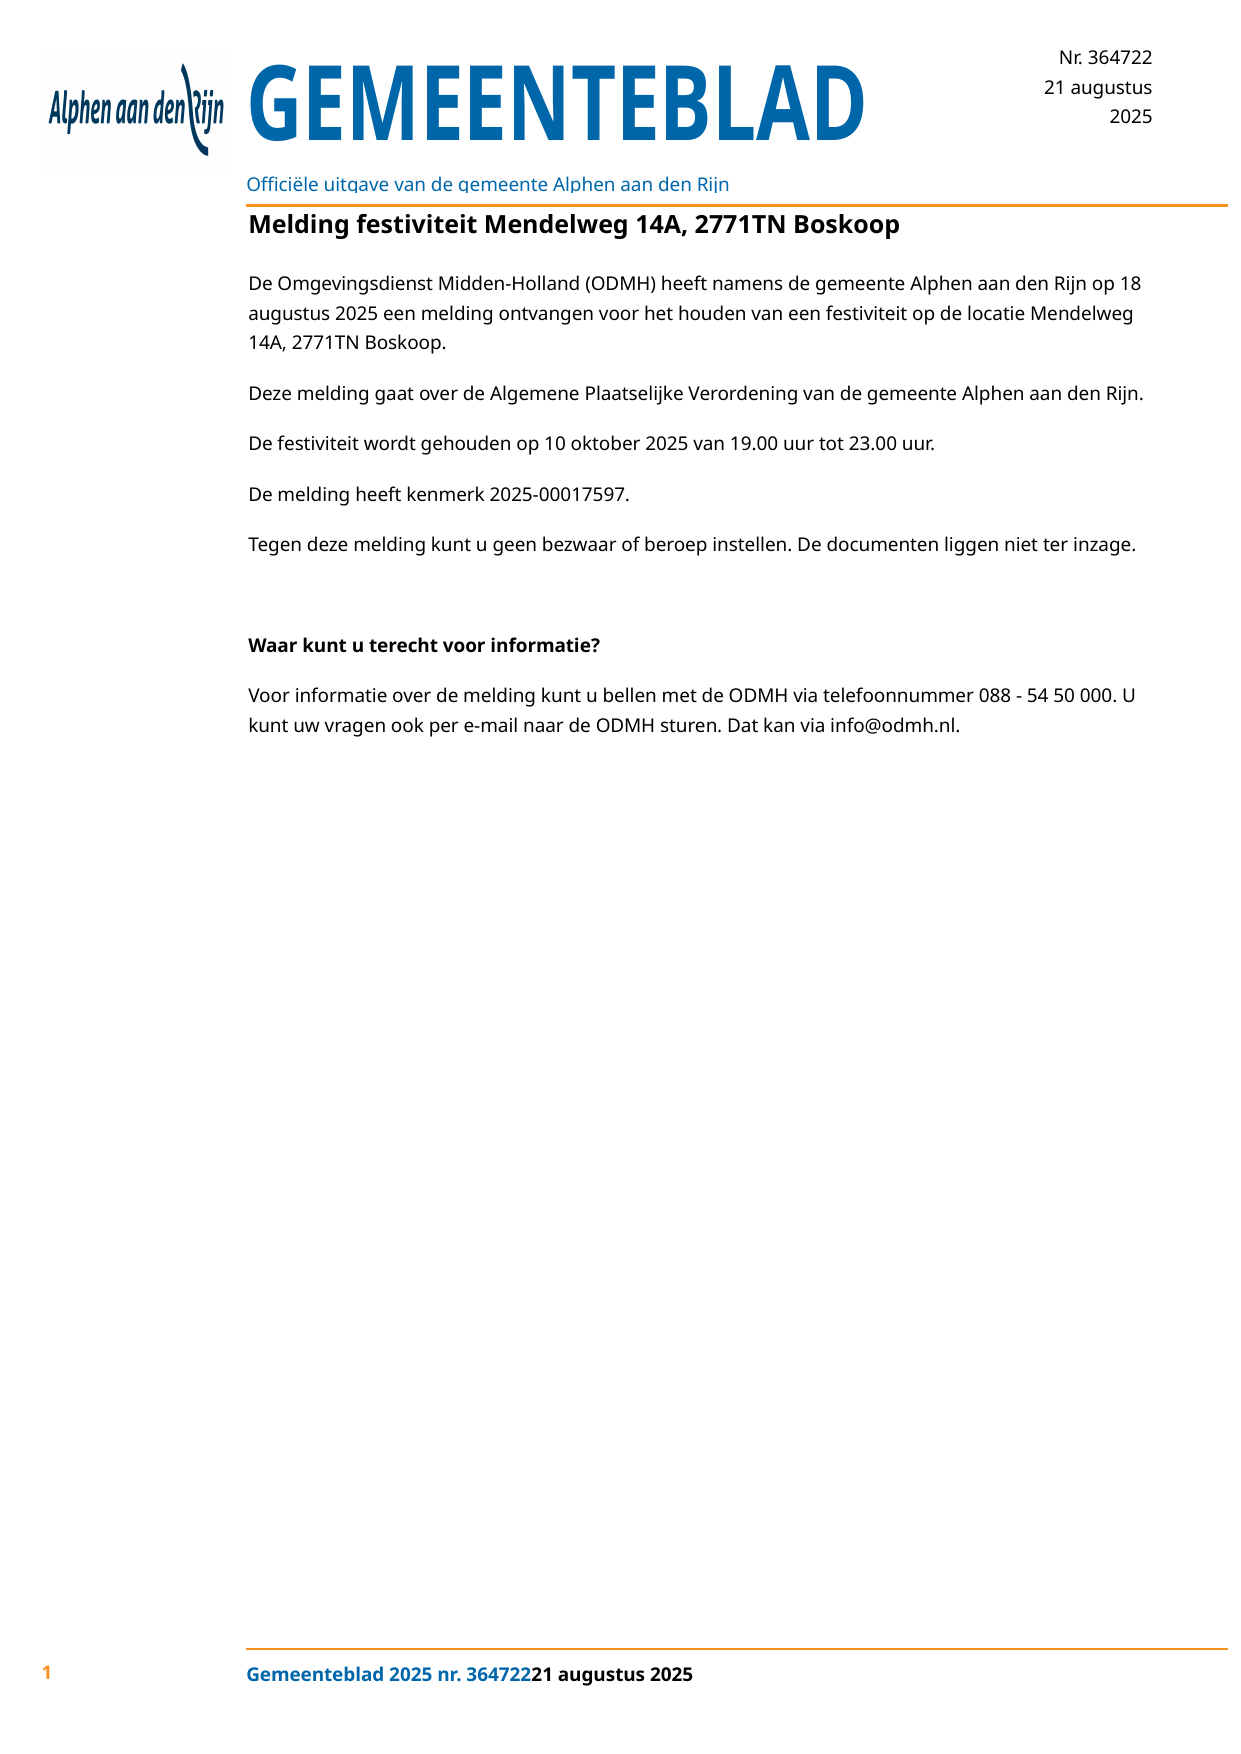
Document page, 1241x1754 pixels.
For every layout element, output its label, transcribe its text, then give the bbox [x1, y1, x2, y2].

text De melding heeft kenmerk 2025-00017597. [248, 481, 1152, 506]
text Melding festiviteit Mendelweg 14A, 2771TN Boskoop [248, 207, 1152, 241]
text Deze melding gaat over de Algemene Plaatselijke Verordening van de gemeente Alphen aan den Rijn. [248, 380, 1152, 406]
text Tegen deze melding kunt u geen bezwaar of beroep instellen. De documenten liggen niet ter inzage. [248, 531, 1152, 557]
text De Omgevingsdienst Midden-Holland (ODMH) heeft namens de gemeente Alphen aan den Rijn op 18 augustus 2025 een melding ontvangen voor het houden van een festiviteit op de locatie Mendelweg 14A, 2771TN Boskoop. [248, 270, 1152, 355]
text Waar kunt u terecht voor informatie? [248, 632, 1152, 658]
text Voor informatie over de melding kunt u bellen met de ODMH via telefoonnummer 088 - 54 50 000. U kunt uw vragen ook per e-mail naar de ODMH sturen. Dat kan via info@odmh.nl. [248, 682, 1152, 738]
picture [41, 47, 231, 172]
text De festiviteit wordt gehouden op 10 oktober 2025 van 19.00 uur tot 23.00 uur. [248, 430, 1152, 456]
